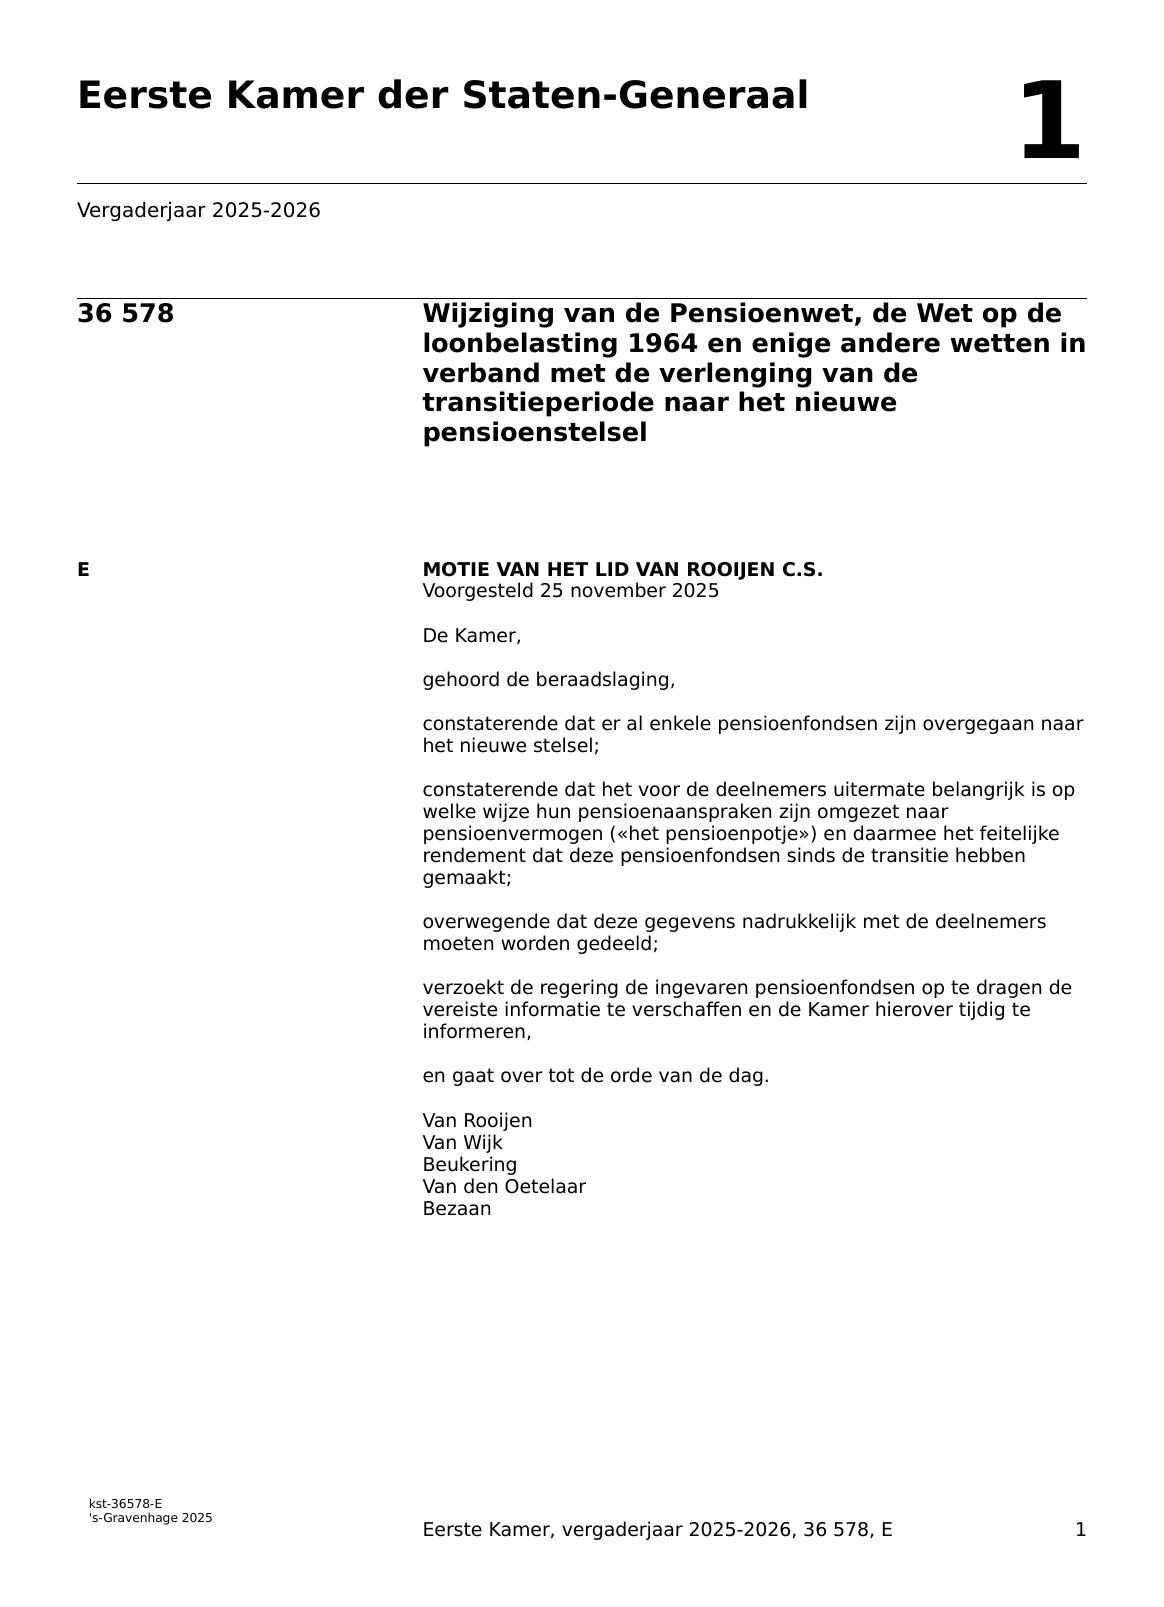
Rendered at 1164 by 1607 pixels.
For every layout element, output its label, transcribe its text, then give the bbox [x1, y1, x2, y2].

table_cell Vergaderjaar 2025-2026 [77, 184, 1087, 298]
text constaterende dat het voor de deelnemers uitermate belangrijk is op welke wijze hun pensioenaanspraken zijn omgezet naar pensioenvermogen («het pensioenpotje») en daarmee het feitelijke rendement dat deze pensioenfondsen sinds de transitie hebben gemaakt; [422, 779, 1087, 889]
text en gaat over tot de orde van de dag. [422, 1065, 1087, 1087]
text overwegende dat deze gegevens nadrukkelijk met de deelnemers moeten worden gedeeld; [422, 911, 1087, 955]
text verzoekt de regering de ingevaren pensioenfondsen op te dragen de vereiste informatie te verschaffen en de Kamer hierover tijdig te informeren, [422, 977, 1087, 1043]
text constaterende dat er al enkele pensioenfondsen zijn overgegaan naar het nieuwe stelsel; [422, 713, 1087, 757]
text kst-36578-E [88, 1497, 323, 1511]
text Van Wijk [422, 1132, 1087, 1153]
subtitle 36 578 Wijziging van de Pensioenwet, de Wet op de loonbelasting 1964 en enige andere wetten in verband met de verlenging van de transitieperiode naar het nieuwe pensioenstelsel [77, 299, 1087, 447]
text De Kamer, [422, 624, 1087, 647]
text Beukering [422, 1153, 1087, 1176]
text Van Rooijen [422, 1109, 1087, 1132]
table_header Eerste Kamer der Staten-Generaal [77, 59, 886, 183]
subtitle E MOTIE VAN HET LID VAN ROOIJEN C.S. [77, 558, 1087, 580]
text gehoord de beraadslaging, [422, 669, 1087, 691]
text Voorgesteld 25 november 2025 [422, 580, 1087, 602]
text Van den Oetelaar [422, 1176, 1087, 1197]
table_header 1 [886, 59, 1087, 183]
text 's-Gravenhage 2025 [88, 1511, 323, 1525]
text Bezaan [422, 1197, 1087, 1219]
